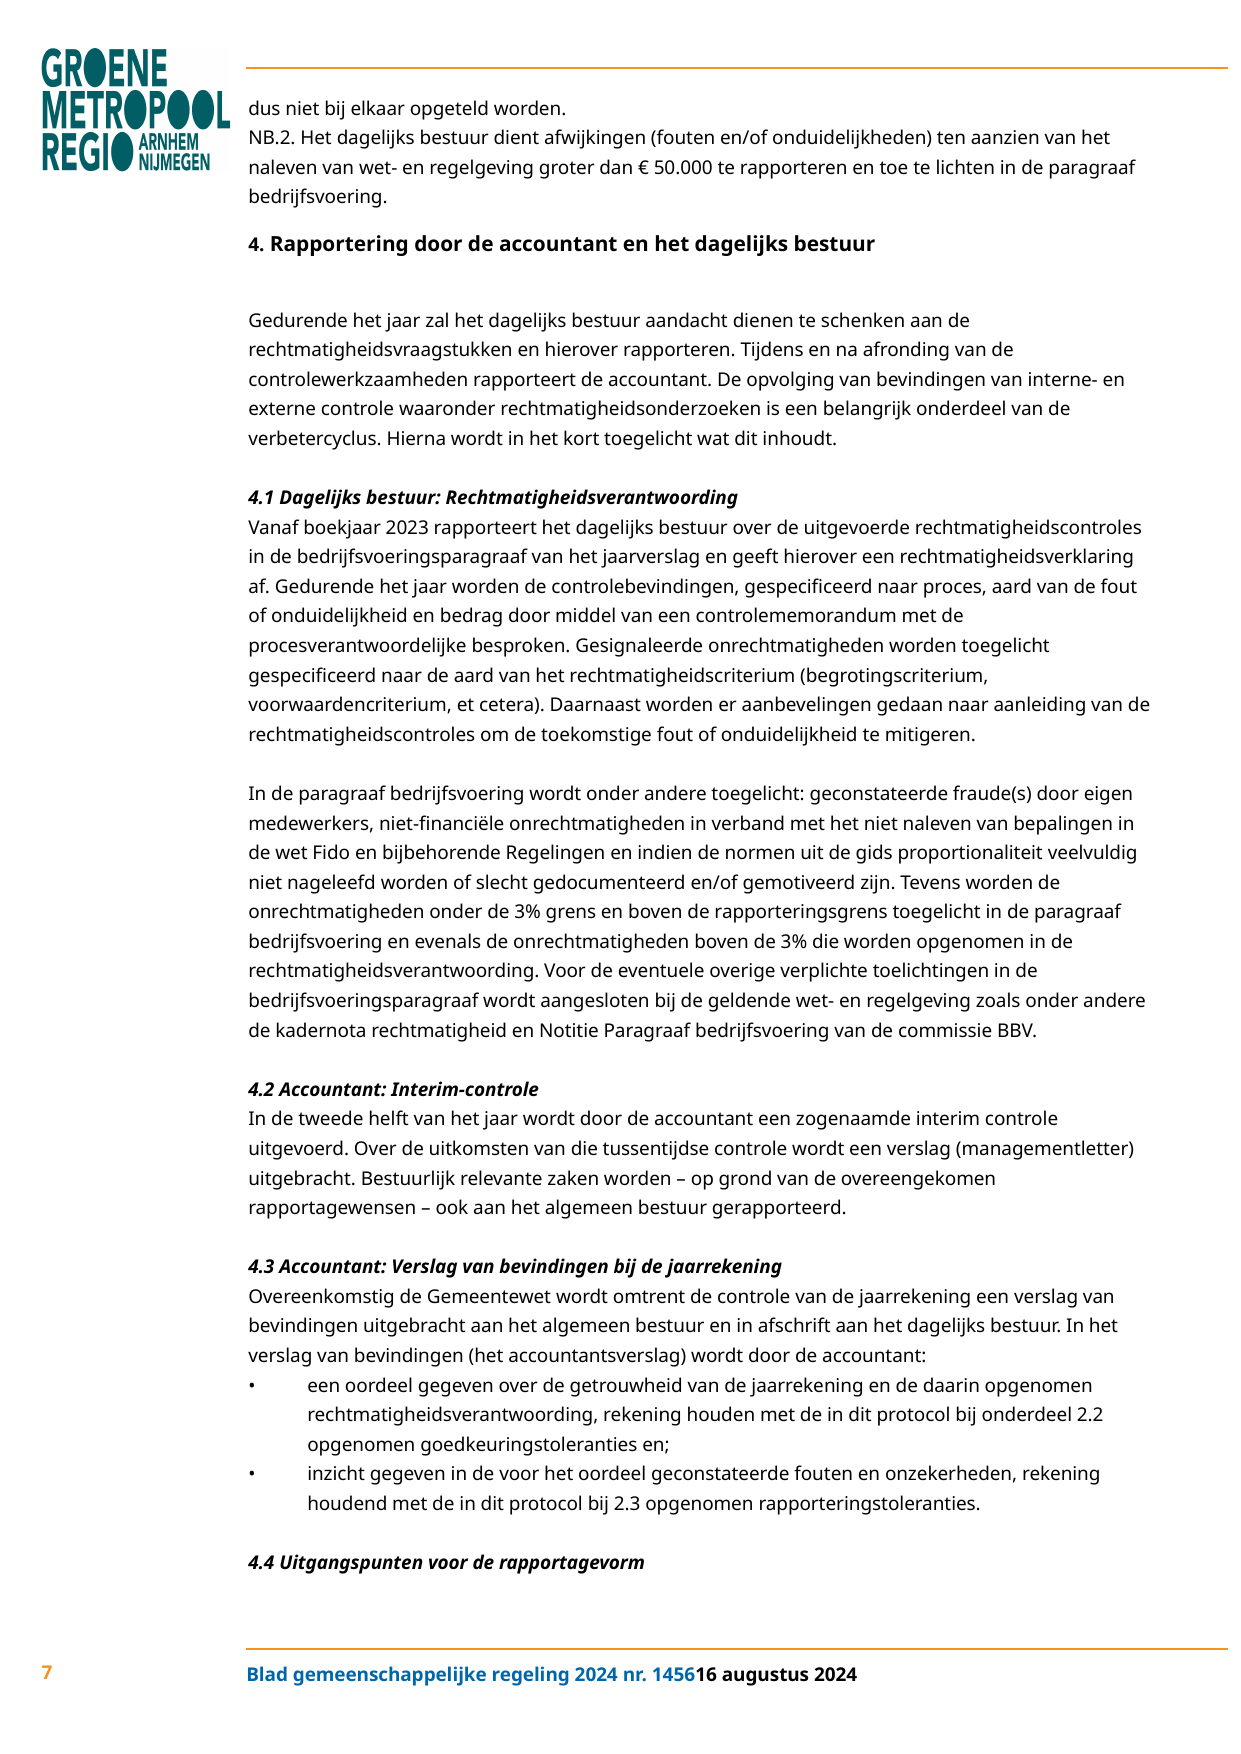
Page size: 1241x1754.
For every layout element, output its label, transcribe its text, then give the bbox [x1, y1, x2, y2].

text In de paragraaf bedrijfsvoering wordt onder andere toegelicht: geconstateerde fraude(s) door eigen medewerkers, niet-financiële onrechtmatigheden in verband met het niet naleven van bepalingen in de wet Fido en bijbehorende Regelingen en indien de normen uit de gids proportionaliteit veelvuldig niet nageleefd worden of slecht gedocumenteerd en/of gemotiveerd zijn. Tevens worden de onrechtmatigheden onder de 3% grens en boven de rapporteringsgrens toegelicht in de paragraaf bedrijfsvoering en evenals de onrechtmatigheden boven de 3% die worden opgenomen in de rechtmatigheidsverantwoording. Voor de eventuele overige verplichte toelichtingen in de bedrijfsvoeringsparagraaf wordt aangesloten bij de geldende wet- en regelgeving zoals onder andere de kadernota rechtmatigheid en Notitie Paragraaf bedrijfsvoering van de commissie BBV. [248, 780, 1152, 1043]
text 4.3 Accountant: Verslag van bevindingen bij de jaarrekening [248, 1253, 1152, 1279]
text dus niet bij elkaar opgeteld worden. [248, 95, 1152, 121]
text 4.1 Dagelijks bestuur: Rechtmatigheidsverantwoording [248, 484, 1152, 510]
text 4. Rapportering door de accountant en het dagelijks bestuur [248, 229, 1152, 258]
text Vanaf boekjaar 2023 rapporteert het dagelijks bestuur over de uitgevoerde rechtmatigheidscontroles in de bedrijfsvoeringsparagraaf van het jaarverslag en geeft hierover een rechtmatigheidsverklaring af. Gedurende het jaar worden de controlebevindingen, gespecificeerd naar proces, aard van de fout of onduidelijkheid en bedrag door middel van een controlememorandum met de procesverantwoordelijke besproken. Gesignaleerde onrechtmatigheden worden toegelicht gespecificeerd naar de aard van het rechtmatigheidscriterium (begrotingscriterium, voorwaardencriterium, et cetera). Daarnaast worden er aanbevelingen gedaan naar aanleiding van de rechtmatigheidscontroles om de toekomstige fout of onduidelijkheid te mitigeren. [248, 514, 1152, 747]
text Overeenkomstig de Gemeentewet wordt omtrent de controle van de jaarrekening een verslag van bevindingen uitgebracht aan het algemeen bestuur en in afschrift aan het dagelijks bestuur. In het verslag van bevindingen (het accountantsverslag) wordt door de accountant: [248, 1283, 1152, 1368]
text Gedurende het jaar zal het dagelijks bestuur aandacht dienen te schenken aan de rechtmatigheidsvraagstukken en hierover rapporteren. Tijdens en na afronding van de controlewerkzaamheden rapporteert de accountant. De opvolging van bevindingen van interne- en externe controle waaronder rechtmatigheidsonderzoeken is een belangrijk onderdeel van de verbetercyclus. Hierna wordt in het kort toegelicht wat dit inhoudt. [248, 307, 1152, 451]
text 4.2 Accountant: Interim-controle [248, 1076, 1152, 1102]
picture [41, 47, 231, 172]
text In de tweede helft van het jaar wordt door de accountant een zogenaamde interim controle uitgevoerd. Over de uitkomsten van die tussentijdse controle wordt een verslag (managementletter) uitgebracht. Bestuurlijk relevante zaken worden – op grond van de overeengekomen rapportagewensen – ook aan het algemeen bestuur gerapporteerd. [248, 1106, 1152, 1220]
list inzicht gegeven in de voor het oordeel geconstateerde fouten en onzekerheden, rekening houdend met de in dit protocol bij 2.3 opgenomen rapporteringstoleranties. [248, 1461, 1152, 1516]
text NB.2. Het dagelijks bestuur dient afwijkingen (fouten en/of onduidelijkheden) ten aanzien van het naleven van wet- en regelgeving groter dan € 50.000 te rapporteren en toe te lichten in de paragraaf bedrijfsvoering. [248, 124, 1152, 209]
text 4.4 Uitgangspunten voor de rapportagevorm [248, 1549, 1152, 1575]
list een oordeel gegeven over de getrouwheid van de jaarrekening en de daarin opgenomen rechtmatigheidsverantwoording, rekening houden met de in dit protocol bij onderdeel 2.2 opgenomen goedkeuringstoleranties en; [248, 1372, 1152, 1457]
